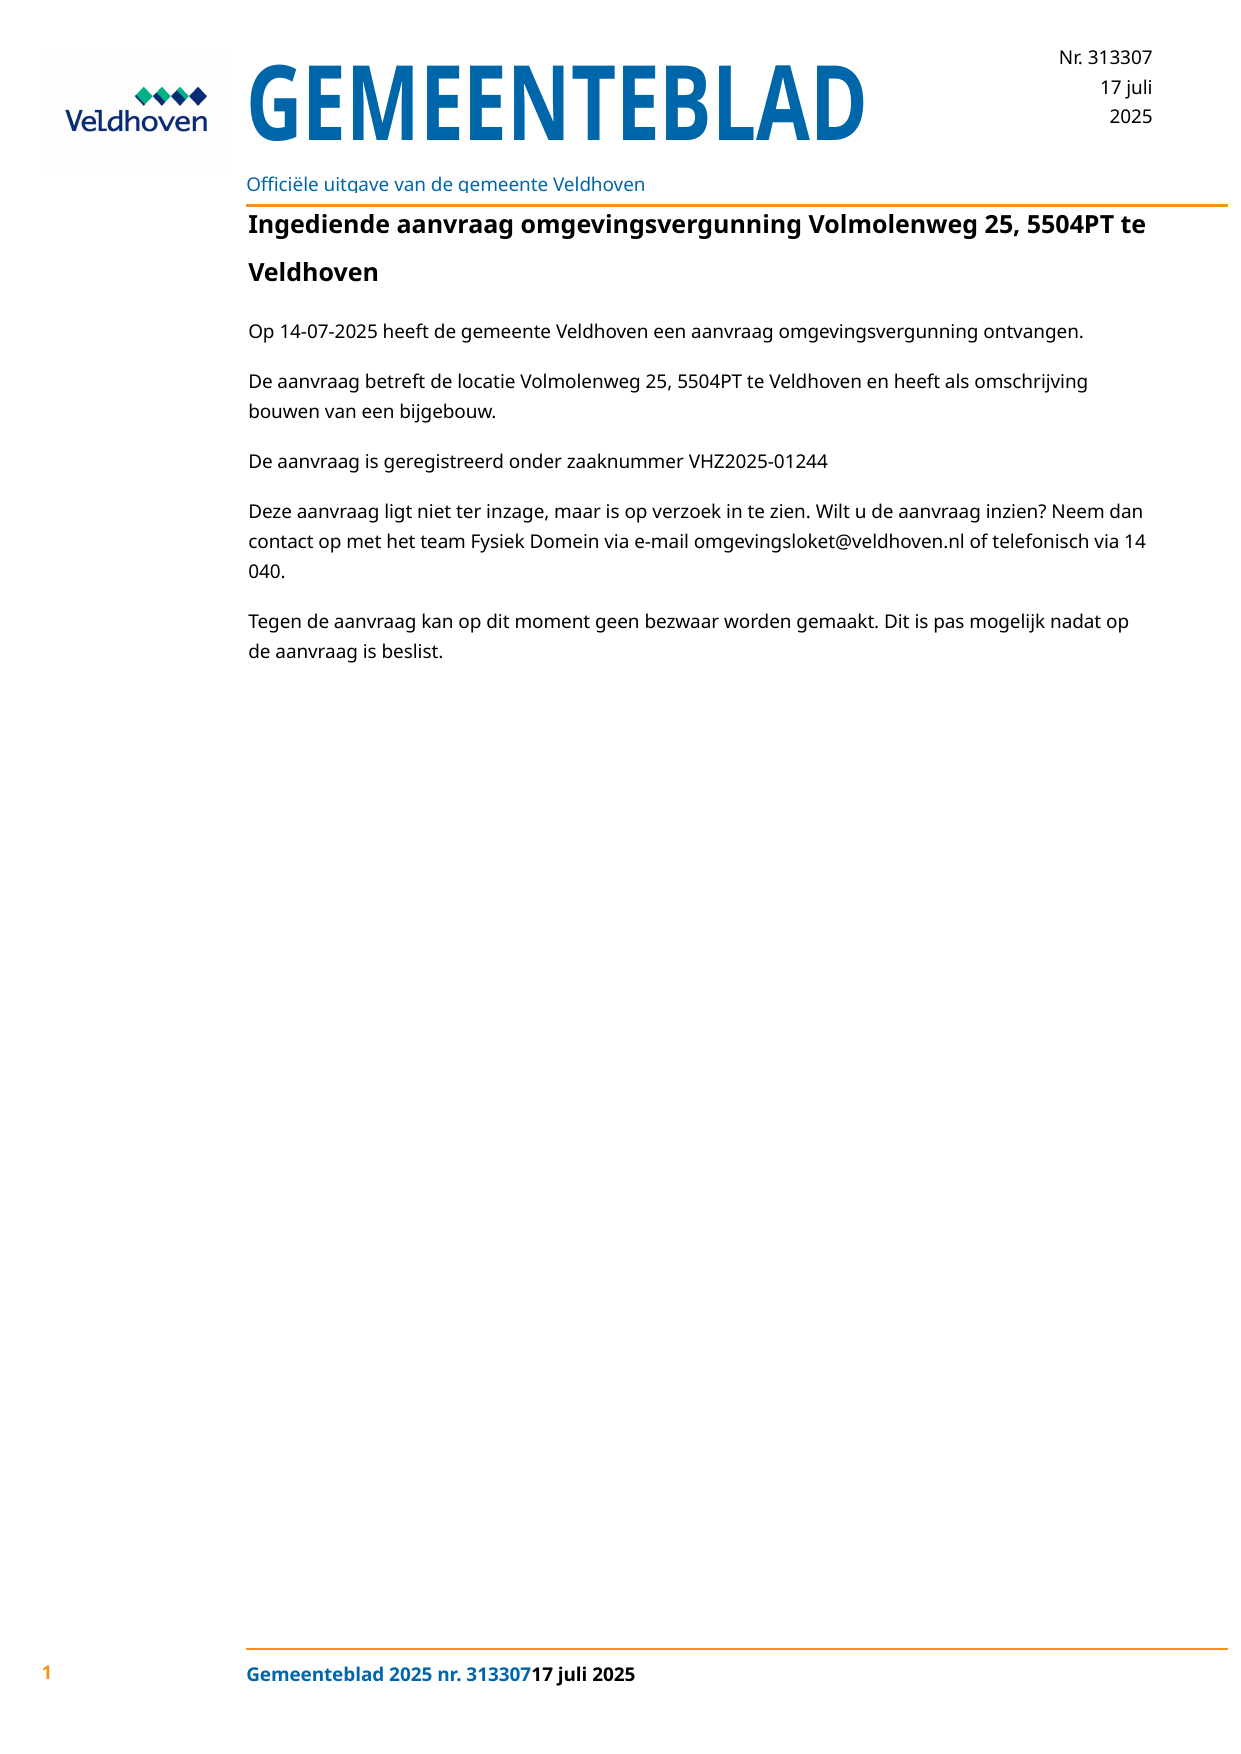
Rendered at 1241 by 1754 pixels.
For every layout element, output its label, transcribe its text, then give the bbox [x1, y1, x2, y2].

text Deze aanvraag ligt niet ter inzage, maar is op verzoek in te zien. Wilt u de aanvraag inzien? Neem dan contact op met het team Fysiek Domein via e-mail omgevingsloket@veldhoven.nl of telefonisch via 14 040. [248, 499, 1152, 584]
text Ingediende aanvraag omgevingsvergunning Volmolenweg 25, 5504PT te Veldhoven [248, 207, 1152, 288]
text De aanvraag is geregistreerd onder zaaknummer VHZ2025-01244 [248, 448, 1152, 474]
text De aanvraag betreft de locatie Volmolenweg 25, 5504PT te Veldhoven en heeft als omschrijving bouwen van een bijgebouw. [248, 368, 1152, 424]
picture [41, 47, 231, 172]
text Op 14-07-2025 heeft de gemeente Veldhoven een aanvraag omgevingsvergunning ontvangen. [248, 318, 1152, 344]
text Tegen de aanvraag kan op dit moment geen bezwaar worden gemaakt. Dit is pas mogelijk nadat op de aanvraag is beslist. [248, 608, 1152, 664]
